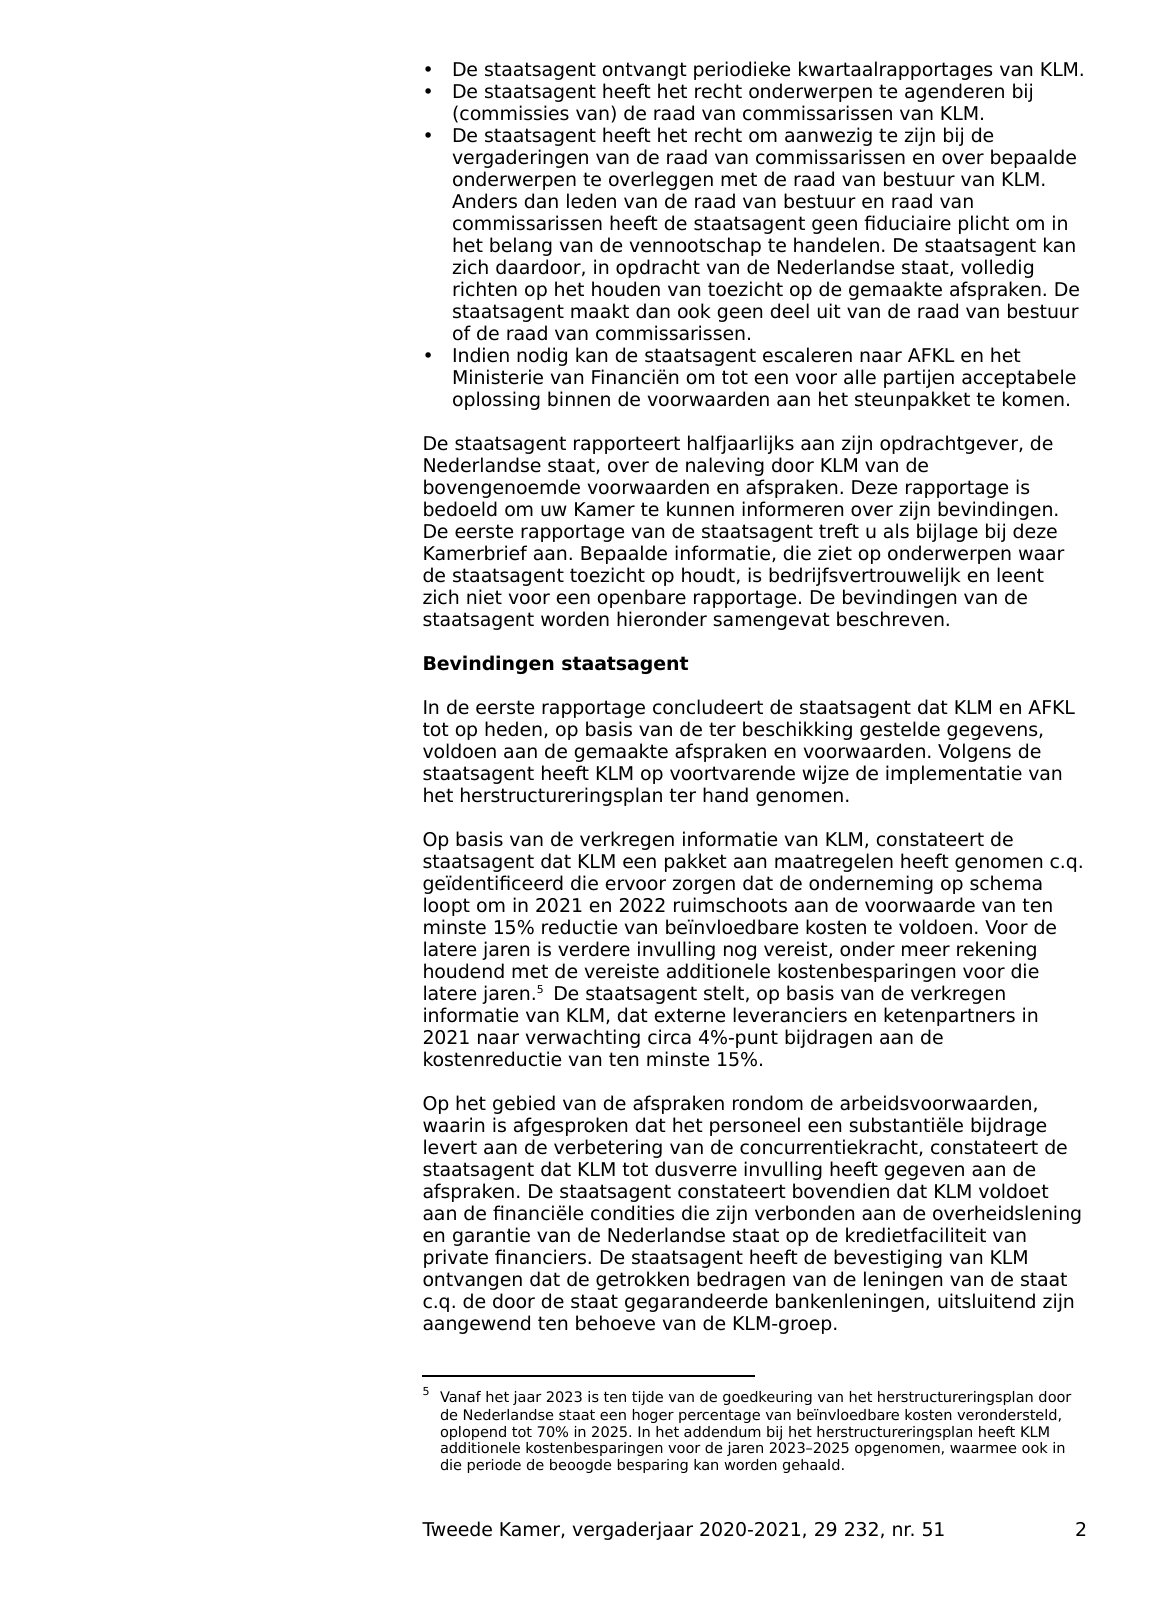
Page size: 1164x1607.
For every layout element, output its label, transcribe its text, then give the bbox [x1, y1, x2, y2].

text De staatsagent rapporteert halfjaarlijks aan zijn opdrachtgever, de Nederlandse staat, over de naleving door KLM van de bovengenoemde voorwaarden en afspraken. Deze rapportage is bedoeld om uw Kamer te kunnen informeren over zijn bevindingen. De eerste rapportage van de staatsagent treft u als bijlage bij deze Kamerbrief aan. Bepaalde informatie, die ziet op onderwerpen waar de staatsagent toezicht op houdt, is bedrijfsvertrouwelijk en leent zich niet voor een openbare rapportage. De bevindingen van de staatsagent worden hieronder samengevat beschreven. [422, 433, 1087, 631]
subtitle Bevindingen staatsagent [422, 653, 1087, 675]
text • Indien nodig kan de staatsagent escaleren naar AFKL en het Ministerie van Financiën om tot een voor alle partijen acceptabele oplossing binnen de voorwaarden aan het steunpakket te komen. [422, 345, 1087, 411]
text In de eerste rapportage concludeert de staatsagent dat KLM en AFKL tot op heden, op basis van de ter beschikking gestelde gegevens, voldoen aan de gemaakte afspraken en voorwaarden. Volgens de staatsagent heeft KLM op voortvarende wijze de implementatie van het herstructureringsplan ter hand genomen. [422, 697, 1087, 807]
text • De staatsagent heeft het recht om aanwezig te zijn bij de vergaderingen van de raad van commissarissen en over bepaalde onderwerpen te overleggen met de raad van bestuur van KLM. Anders dan leden van de raad van bestuur en raad van commissarissen heeft de staatsagent geen fiduciaire plicht om in het belang van de vennootschap te handelen. De staatsagent kan zich daardoor, in opdracht van de Nederlandse staat, volledig richten op het houden van toezicht op de gemaakte afspraken. De staatsagent maakt dan ook geen deel uit van de raad van bestuur of de raad van commissarissen. [422, 125, 1087, 345]
text Op het gebied van de afspraken rondom de arbeidsvoorwaarden, waarin is afgesproken dat het personeel een substantiële bijdrage levert aan de verbetering van de concurrentiekracht, constateert de staatsagent dat KLM tot dusverre invulling heeft gegeven aan de afspraken. De staatsagent constateert bovendien dat KLM voldoet aan de financiële condities die zijn verbonden aan de overheidslening en garantie van de Nederlandse staat op de kredietfaciliteit van private financiers. De staatsagent heeft de bevestiging van KLM ontvangen dat de getrokken bedragen van de leningen van de staat c.q. de door de staat gegarandeerde bankenleningen, uitsluitend zijn aangewend ten behoeve van de KLM-groep. [422, 1093, 1087, 1335]
text • De staatsagent ontvangt periodieke kwartaalrapportages van KLM. [422, 59, 1087, 81]
text Vanaf het jaar 2023 is ten tijde van de goedkeuring van het herstructureringsplan door de Nederlandse staat een hoger percentage van beïnvloedbare kosten verondersteld, oplopend tot 70% in 2025. In het addendum bij het herstructureringsplan heeft KLM additionele kostenbesparingen voor de jaren 2023–2025 opgenomen, waarmee ook in die periode de beoogde besparing kan worden gehaald. [422, 1385, 1087, 1474]
text Op basis van de verkregen informatie van KLM, constateert de staatsagent dat KLM een pakket aan maatregelen heeft genomen c.q. geïdentificeerd die ervoor zorgen dat de onderneming op schema loopt om in 2021 en 2022 ruimschoots aan de voorwaarde van ten minste 15% reductie van beïnvloedbare kosten te voldoen. Voor de latere jaren is verdere invulling nog vereist, onder meer rekening houdend met de vereiste additionele kostenbesparingen voor die latere jaren. De staatsagent stelt, op basis van de verkregen informatie van KLM, dat externe leveranciers en ketenpartners in 2021 naar verwachting circa 4%-punt bijdragen aan de kostenreductie van ten minste 15%. [422, 829, 1087, 1071]
text • De staatsagent heeft het recht onderwerpen te agenderen bij (commissies van) de raad van commissarissen van KLM. [422, 81, 1087, 125]
